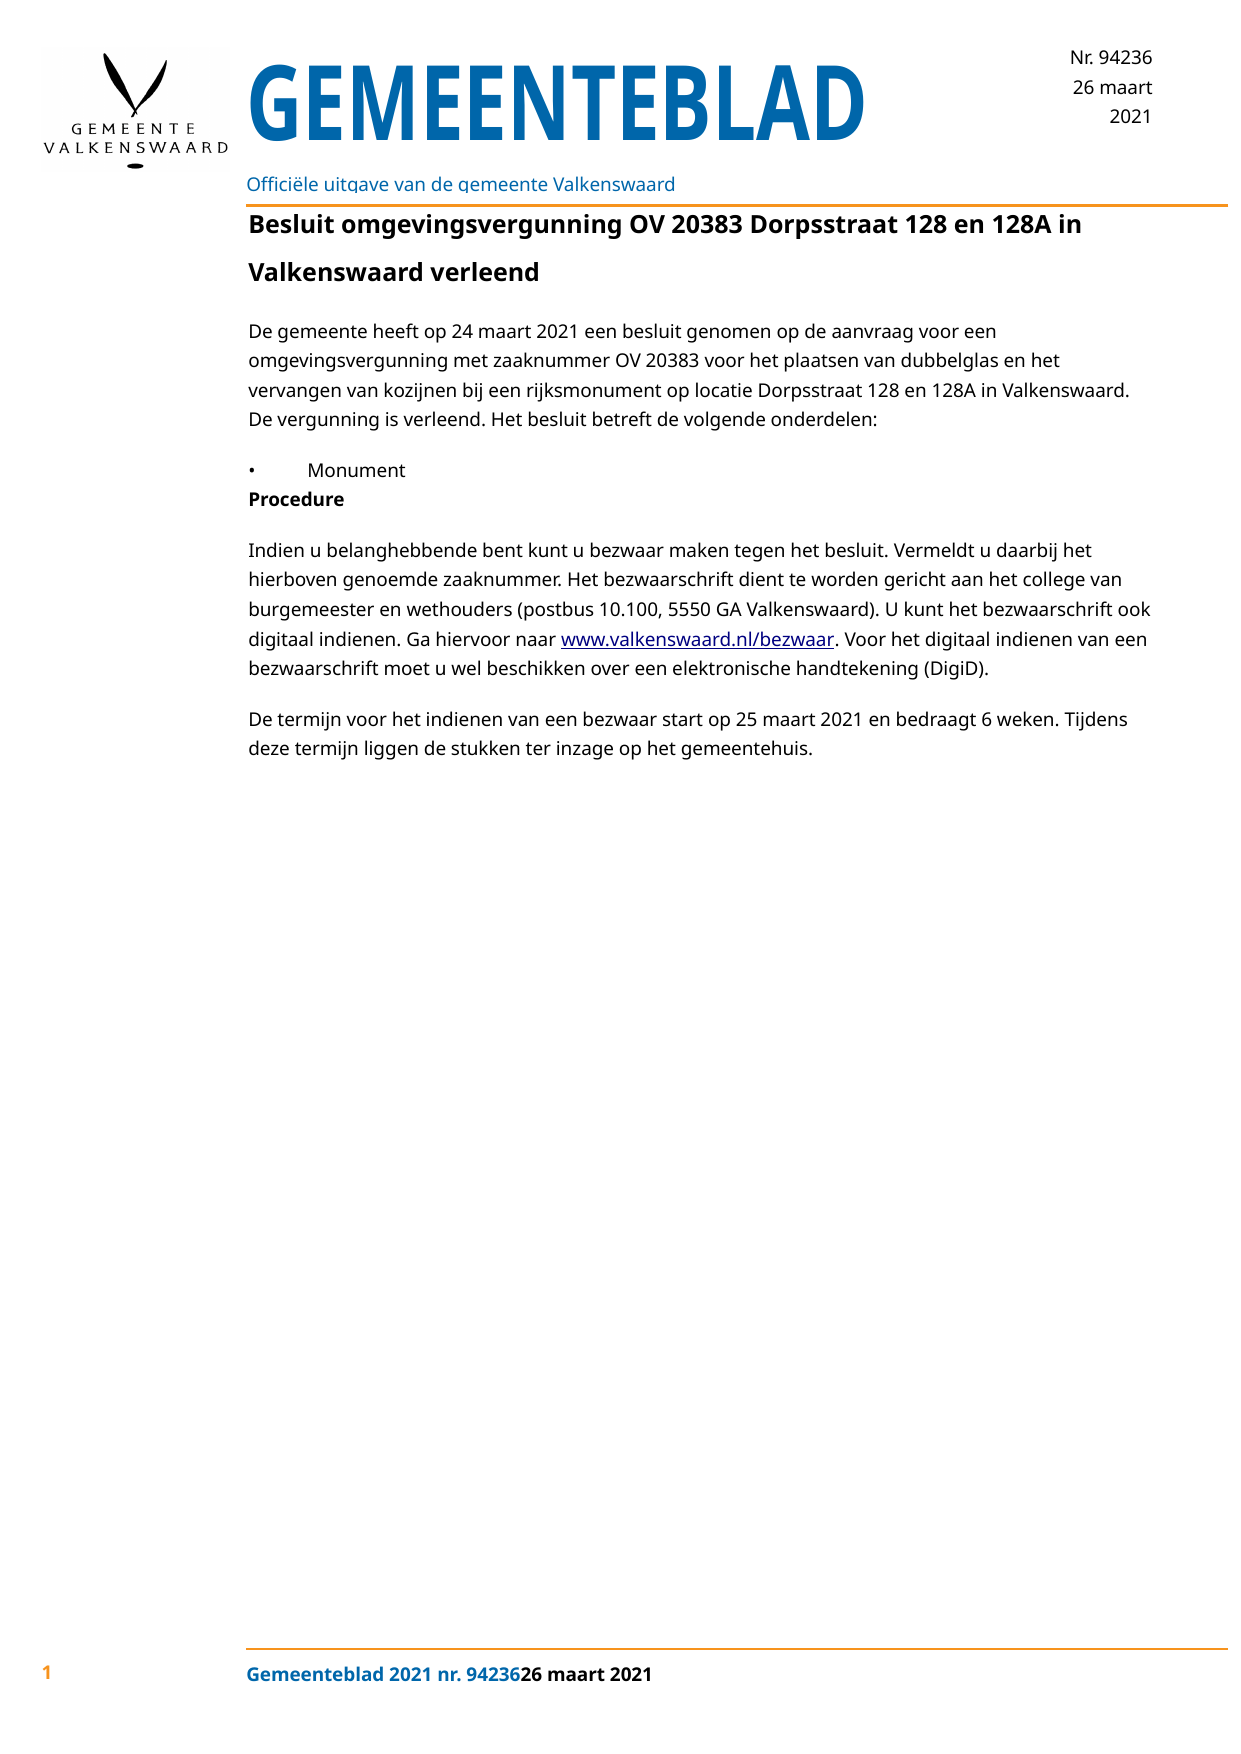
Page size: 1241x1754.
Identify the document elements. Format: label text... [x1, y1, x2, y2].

picture [41, 47, 231, 172]
text Besluit omgevingsvergunning OV 20383 Dorpsstraat 128 en 128A in Valkenswaard verleend [248, 207, 1152, 288]
text De termijn voor het indienen van een bezwaar start op 25 maart 2021 en bedraagt 6 weken. Tijdens deze termijn liggen de stukken ter inzage op het gemeentehuis. [248, 706, 1152, 761]
text Indien u belanghebbende bent kunt u bezwaar maken tegen het besluit. Vermeldt u daarbij het hierboven genoemde zaaknummer. Het bezwaarschrift dient te worden gericht aan het college van burgemeester en wethouders (postbus 10.100, 5550 GA Valkenswaard). U kunt het bezwaarschrift ook digitaal indienen. Ga hiervoor naar www.valkenswaard.nl/bezwaar. Voor het digitaal indienen van een bezwaarschrift moet u wel beschikken over een elektronische handtekening (DigiD). [248, 537, 1152, 681]
text De gemeente heeft op 24 maart 2021 een besluit genomen op de aanvraag voor een omgevingsvergunning met zaaknummer OV 20383 voor het plaatsen van dubbelglas en het vervangen van kozijnen bij een rijksmonument op locatie Dorpsstraat 128 en 128A in Valkenswaard. De vergunning is verleend. Het besluit betreft de volgende onderdelen: [248, 318, 1152, 432]
list Monument [248, 457, 1152, 483]
text Procedure [248, 487, 1152, 512]
